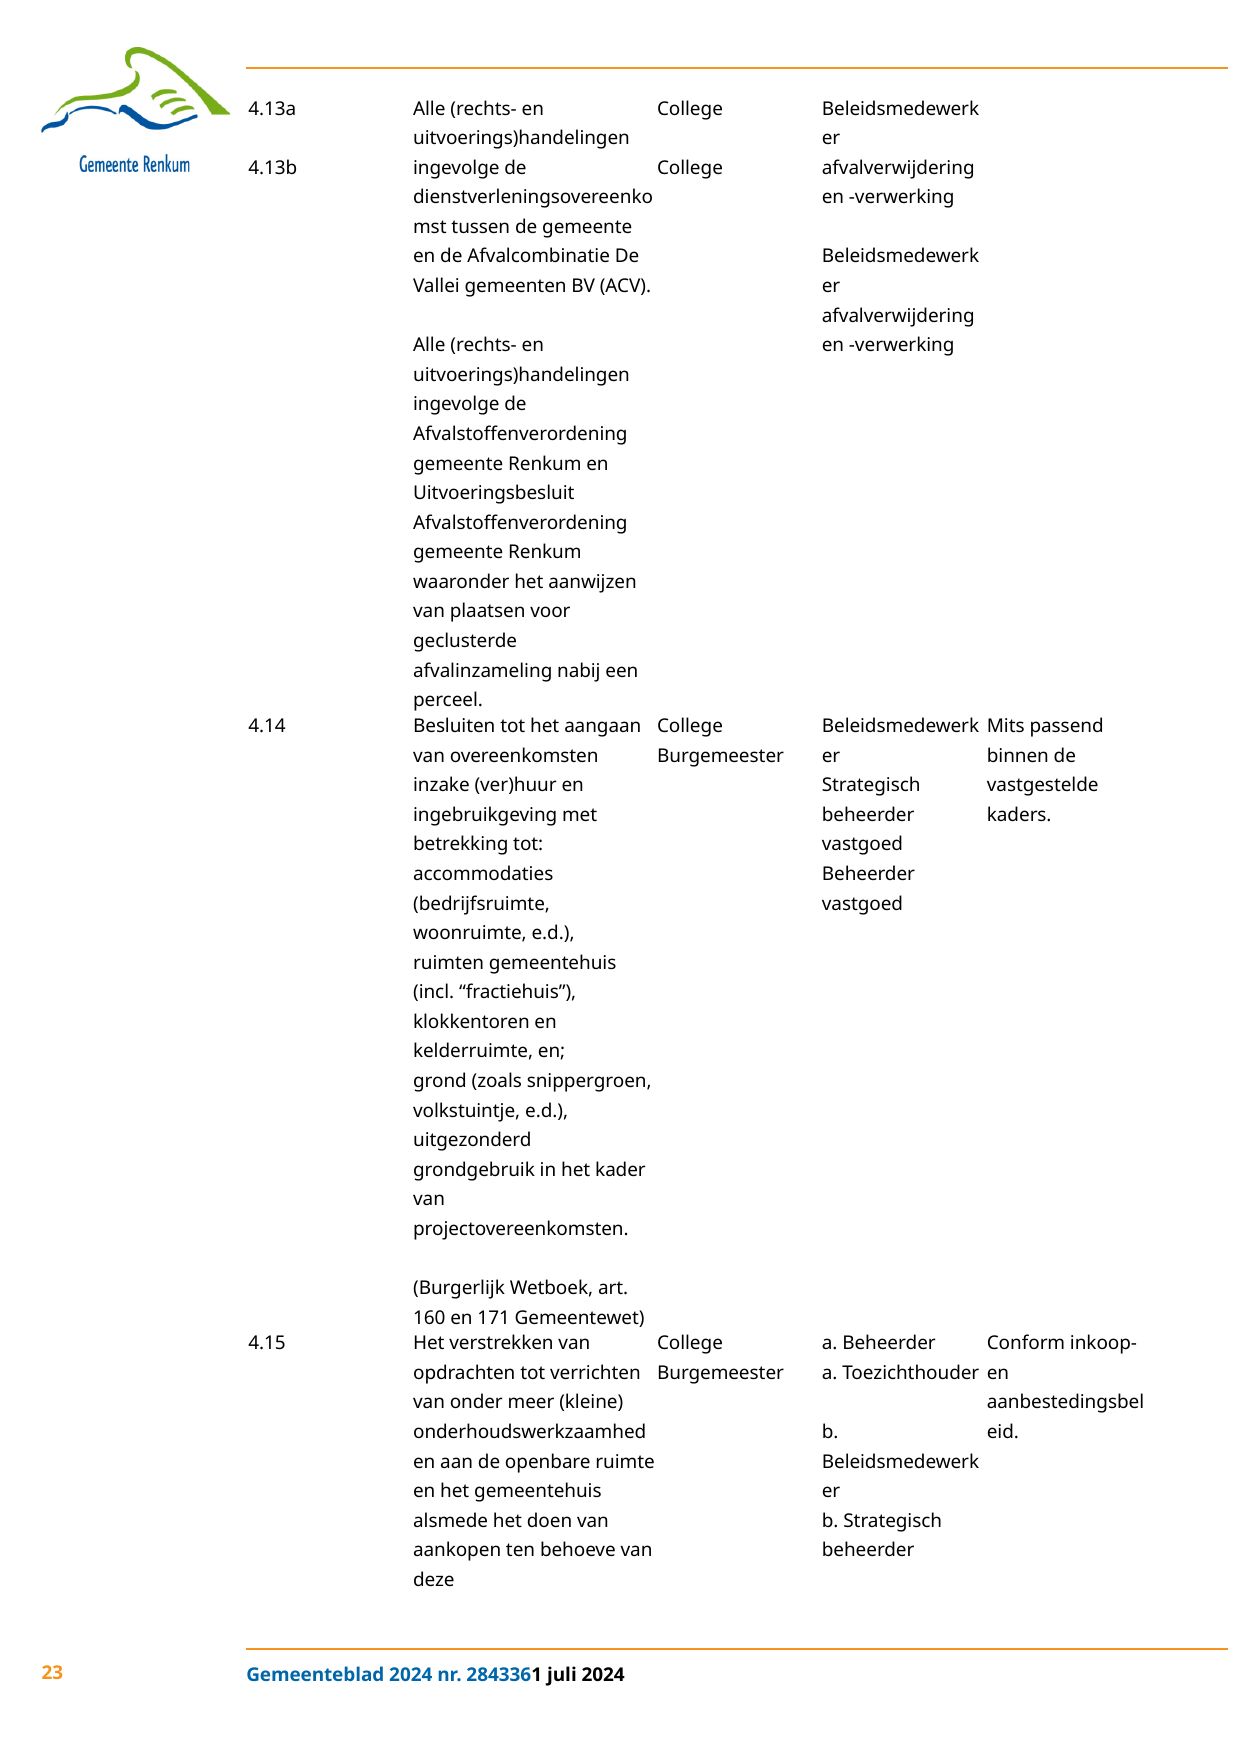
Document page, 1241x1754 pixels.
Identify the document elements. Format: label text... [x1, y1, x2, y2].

table_cell Het verstrekken van opdrachten tot verrichten van onder meer (kleine) onderhoudswerkzaamheden aan de openbare ruimte en het gemeentehuis alsmede het doen van aankopen ten behoeve van deze [413, 1330, 657, 1592]
table_cell 4.14 [248, 712, 413, 1329]
picture [41, 47, 231, 172]
table_cell College Burgemeester [657, 712, 822, 1329]
table_cell Conform inkoop- en aanbestedingsbeleid. [987, 1330, 1152, 1592]
table_cell 4.15 [248, 1330, 413, 1592]
table_cell Besluiten tot het aangaan van overeenkomsten inzake (ver)huur en ingebruikgeving met betrekking tot: accommodaties (bedrijfsruimte, woonruimte, e.d.), ruimten gemeentehuis (incl. “fractiehuis”), klokkentoren en kelderruimte, en; grond (zoals snippergroen, volkstuintje, e.d.), uitgezonderd grondgebruik in het kader van projectovereenkomsten. (Burgerlijk Wetboek, art. 160 en 171 Gemeentewet) [413, 712, 657, 1329]
table_cell Beleidsmedewerker Strategisch beheerder vastgoed Beheerder vastgoed [822, 712, 987, 1329]
table_cell College College [657, 95, 822, 712]
table_cell Alle (rechts- en uitvoerings)handelingen ingevolge de dienstverleningsovereenkomst tussen de gemeente en de Afvalcombinatie De Vallei gemeenten BV (ACV). Alle (rechts- en uitvoerings)handelingen ingevolge de Afvalstoffenverordening gemeente Renkum en Uitvoeringsbesluit Afvalstoffenverordening gemeente Renkum waaronder het aanwijzen van plaatsen voor geclusterde afvalinzameling nabij een perceel. [413, 95, 657, 712]
table_cell [987, 95, 1152, 712]
table_cell College Burgemeester [657, 1330, 822, 1592]
table_cell a. Beheerder a. Toezichthouder b. Beleidsmedewerker b. Strategisch beheerder [822, 1330, 987, 1592]
table_cell Beleidsmedewerker afvalverwijdering en -verwerking Beleidsmedewerker afvalverwijdering en -verwerking [822, 95, 987, 712]
table_cell Mits passend binnen de vastgestelde kaders. [987, 712, 1152, 1329]
table_cell 4.13a 4.13b [248, 95, 413, 712]
